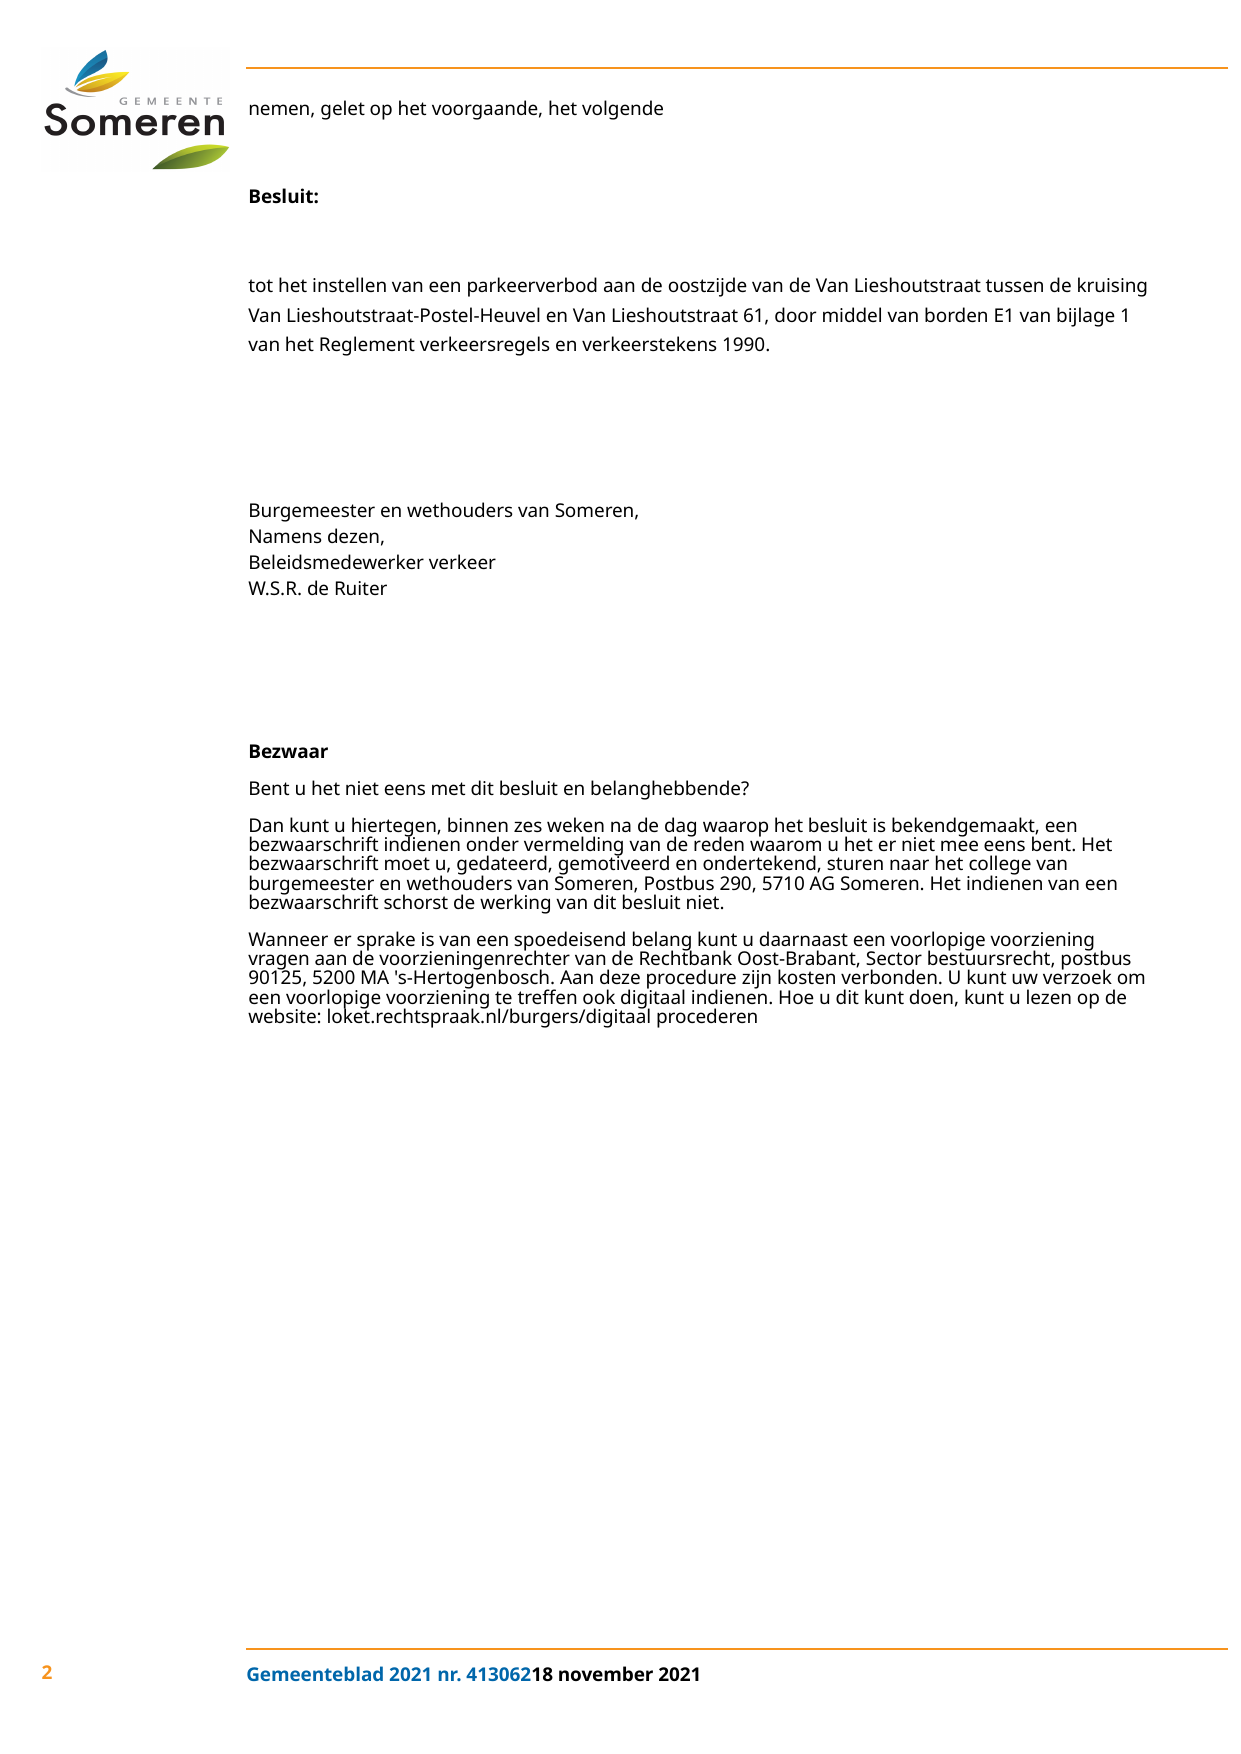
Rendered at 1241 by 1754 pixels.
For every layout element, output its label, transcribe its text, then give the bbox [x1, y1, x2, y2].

text nemen, gelet op het voorgaande, het volgende [248, 95, 1152, 121]
text Beleidsmedewerker verkeer [248, 549, 1152, 575]
text Wanneer er sprake is van een spoedeisend belang kunt u daarnaast een voorlopige voorziening vragen aan de voorzieningenrechter van de Rechtbank Oost-Brabant, Sector bestuursrecht, postbus 90125, 5200 MA 's-Hertogenbosch. Aan deze procedure zijn kosten verbonden. U kunt uw verzoek om een voorlopige voorziening te treffen ook digitaal indienen. Hoe u dit kunt doen, kunt u lezen op de website: loket.rechtspraak.nl/burgers/digitaal procederen [248, 931, 1152, 1027]
text tot het instellen van een parkeerverbod aan de oostzijde van de Van Lieshoutstraat tussen de kruising Van Lieshoutstraat-Postel-Heuvel en Van Lieshoutstraat 61, door middel van borden E1 van bijlage 1 van het Reglement verkeersregels en verkeerstekens 1990. [248, 272, 1152, 357]
text Dan kunt u hiertegen, binnen zes weken na de dag waarop het besluit is bekendgemaakt, een bezwaarschrift indienen onder vermelding van de reden waarom u het er niet mee eens bent. Het bezwaarschrift moet u, gedateerd, gemotiveerd en ondertekend, sturen naar het college van burgemeester en wethouders van Someren, Postbus 290, 5710 AG Someren. Het indienen van een bezwaarschrift schorst de werking van dit besluit niet. [248, 817, 1152, 913]
picture [41, 47, 231, 172]
text Besluit: [248, 183, 1152, 209]
text W.S.R. de Ruiter [248, 575, 1152, 601]
text Bezwaar [248, 743, 1152, 762]
text Namens dezen, [248, 523, 1152, 549]
text Bent u het niet eens met dit besluit en belanghebbende? [248, 780, 1152, 799]
text Burgemeester en wethouders van Someren, [248, 498, 1152, 523]
